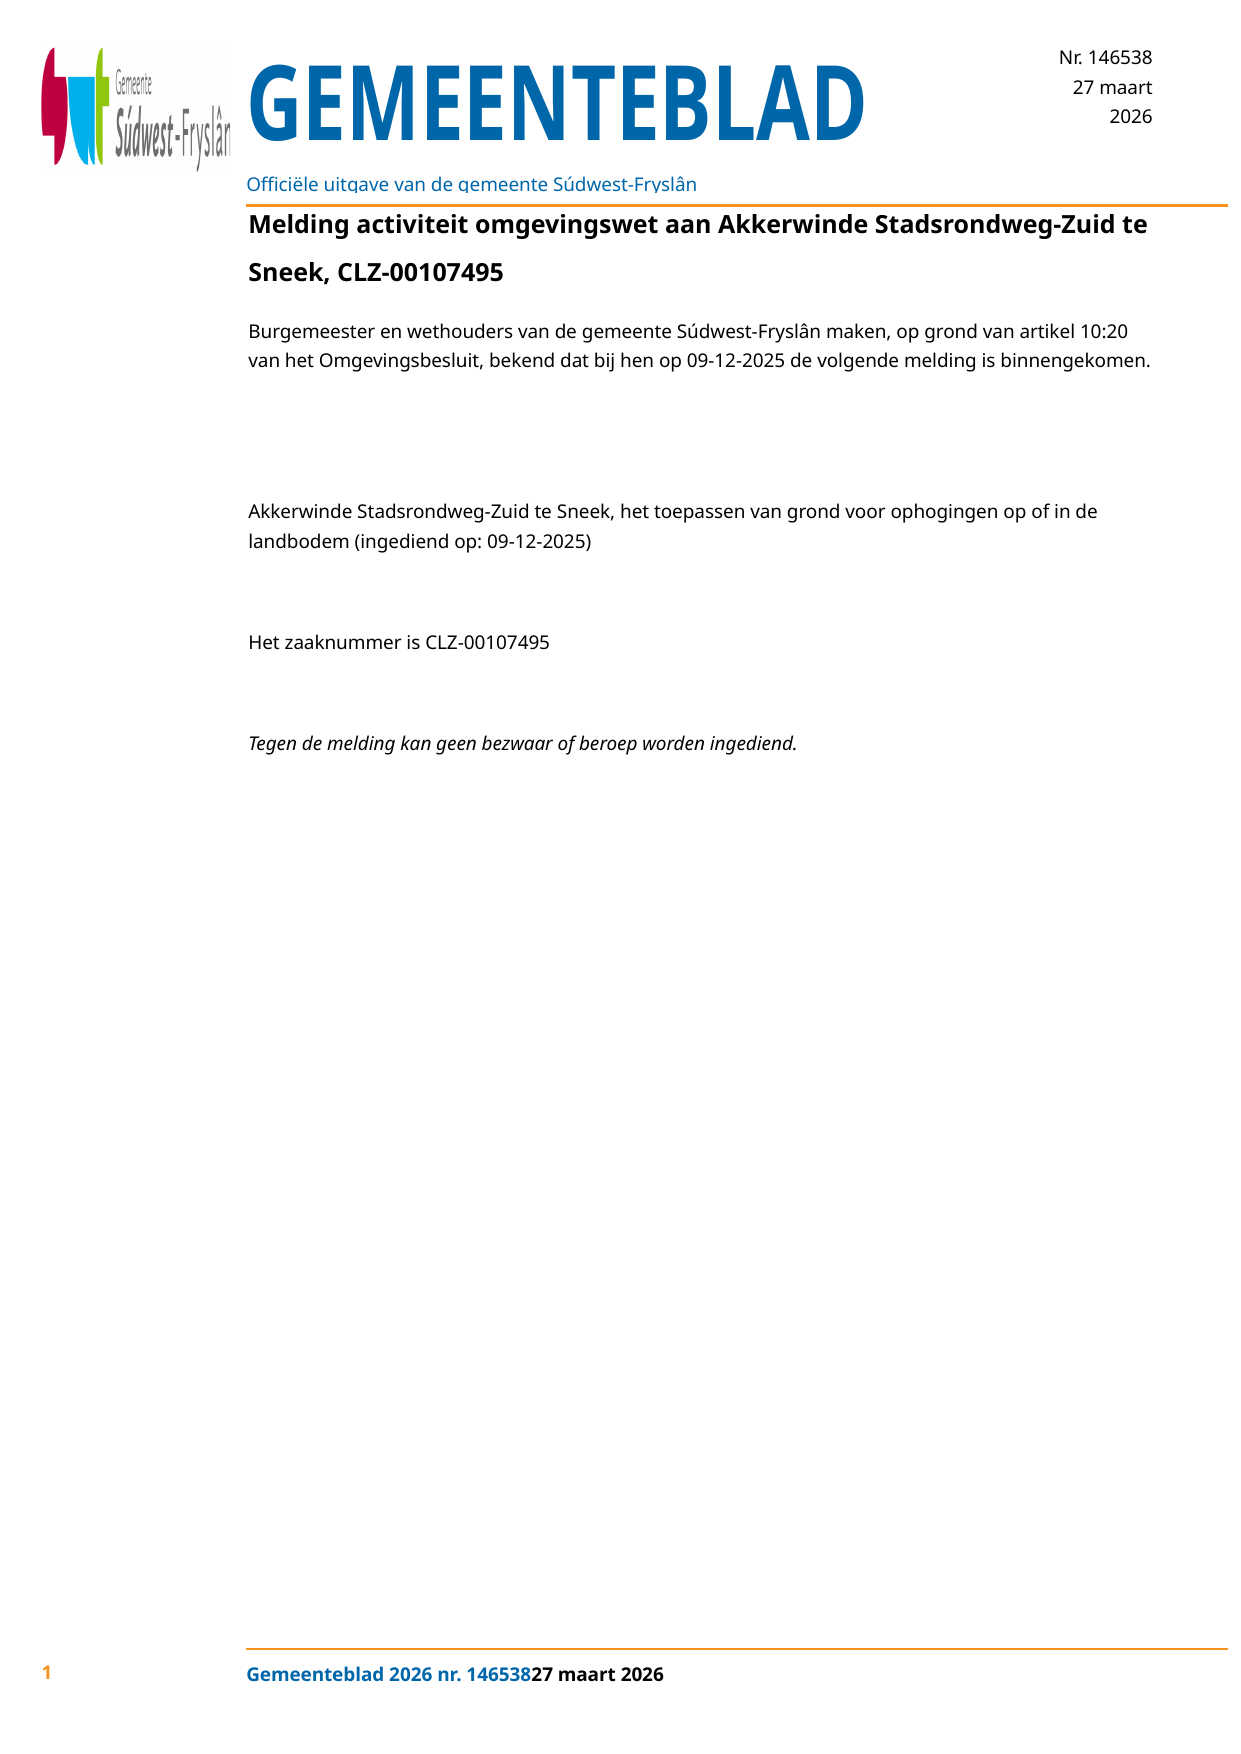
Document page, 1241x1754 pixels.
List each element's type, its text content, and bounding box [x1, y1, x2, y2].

text Melding activiteit omgevingswet aan Akkerwinde Stadsrondweg-Zuid te Sneek, CLZ-00107495 [248, 207, 1152, 288]
text Tegen de melding kan geen bezwaar of beroep worden ingediend. [248, 730, 1152, 756]
text Het zaaknummer is CLZ-00107495 [248, 629, 1152, 655]
text Akkerwinde Stadsrondweg-Zuid te Sneek, het toepassen van grond voor ophogingen op of in de landbodem (ingediend op: 09-12-2025) [248, 499, 1152, 554]
text Burgemeester en wethouders van de gemeente Súdwest-Fryslân maken, op grond van artikel 10:20 van het Omgevingsbesluit, bekend dat bij hen op 09-12-2025 de volgende melding is binnengekomen. [248, 318, 1152, 373]
picture [41, 47, 231, 172]
